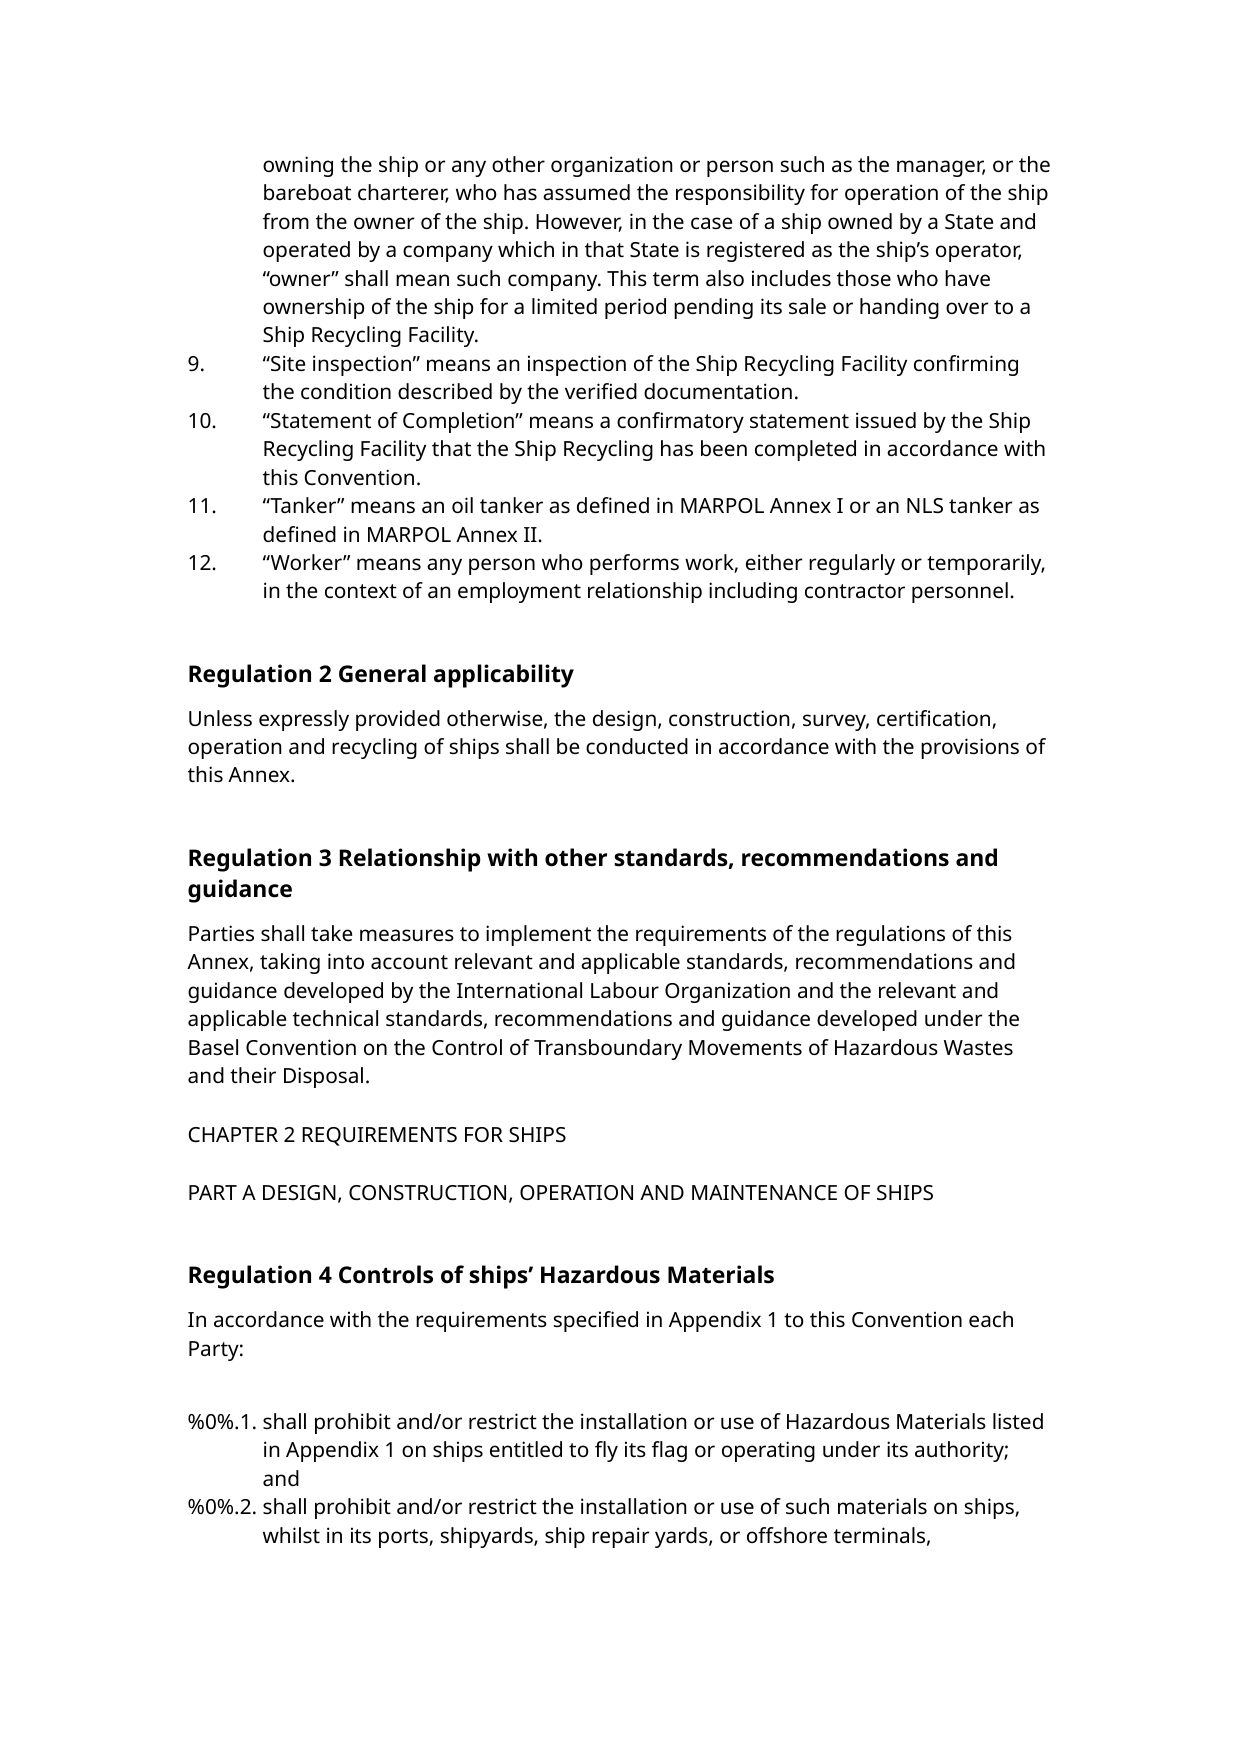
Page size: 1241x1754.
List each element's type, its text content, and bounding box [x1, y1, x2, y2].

list “Site inspection” means an inspection of the Ship Recycling Facility confirming the condition described by the verified documentation. [187, 349, 1053, 406]
text In accordance with the requirements specified in Appendix 1 to this Convention each Party: [187, 1305, 1053, 1362]
list shall prohibit and/or restrict the installation or use of such materials on ships, whilst in its ports, shipyards, ship repair yards, or offshore terminals, [187, 1492, 1053, 1549]
list owning the ship or any other organization or person such as the manager, or the bareboat charterer, who has assumed the responsibility for operation of the ship from the owner of the ship. However, in the case of a ship owned by a State and operated by a company which in that State is registered as the ship’s operator, “owner” shall mean such company. This term also includes those who have ownership of the ship for a limited period pending its sale or handing over to a Ship Recycling Facility. [187, 150, 1053, 349]
subtitle Regulation 2 General applicability [187, 657, 1053, 689]
text Parties shall take measures to implement the requirements of the regulations of this Annex, taking into account relevant and applicable standards, recommendations and guidance developed by the International Labour Organization and the relevant and applicable technical standards, recommendations and guidance developed under the Basel Convention on the Control of Transboundary Movements of Hazardous Wastes and their Disposal. [187, 919, 1053, 1090]
subtitle CHAPTER 2 REQUIREMENTS FOR SHIPS [187, 1120, 1053, 1148]
subtitle Regulation 4 Controls of ships’ Hazardous Materials [187, 1259, 1053, 1290]
list shall prohibit and/or restrict the installation or use of Hazardous Materials listed in Appendix 1 on ships entitled to fly its flag or operating under its authority; and [187, 1407, 1053, 1492]
list “Worker” means any person who performs work, either regularly or temporarily, in the context of an employment relationship including contractor personnel. [187, 548, 1053, 605]
list “Tanker” means an oil tanker as defined in MARPOL Annex I or an NLS tanker as defined in MARPOL Annex II. [187, 491, 1053, 548]
list “Statement of Completion” means a confirmatory statement issued by the Ship Recycling Facility that the Ship Recycling has been completed in accordance with this Convention. [187, 406, 1053, 491]
text Unless expressly provided otherwise, the design, construction, survey, certification, operation and recycling of ships shall be conducted in accordance with the provisions of this Annex. [187, 704, 1053, 789]
subtitle Regulation 3 Relationship with other standards, recommendations and guidance [187, 842, 1053, 904]
subtitle PART A DESIGN, CONSTRUCTION, OPERATION AND MAINTENANCE OF SHIPS [187, 1178, 1053, 1207]
